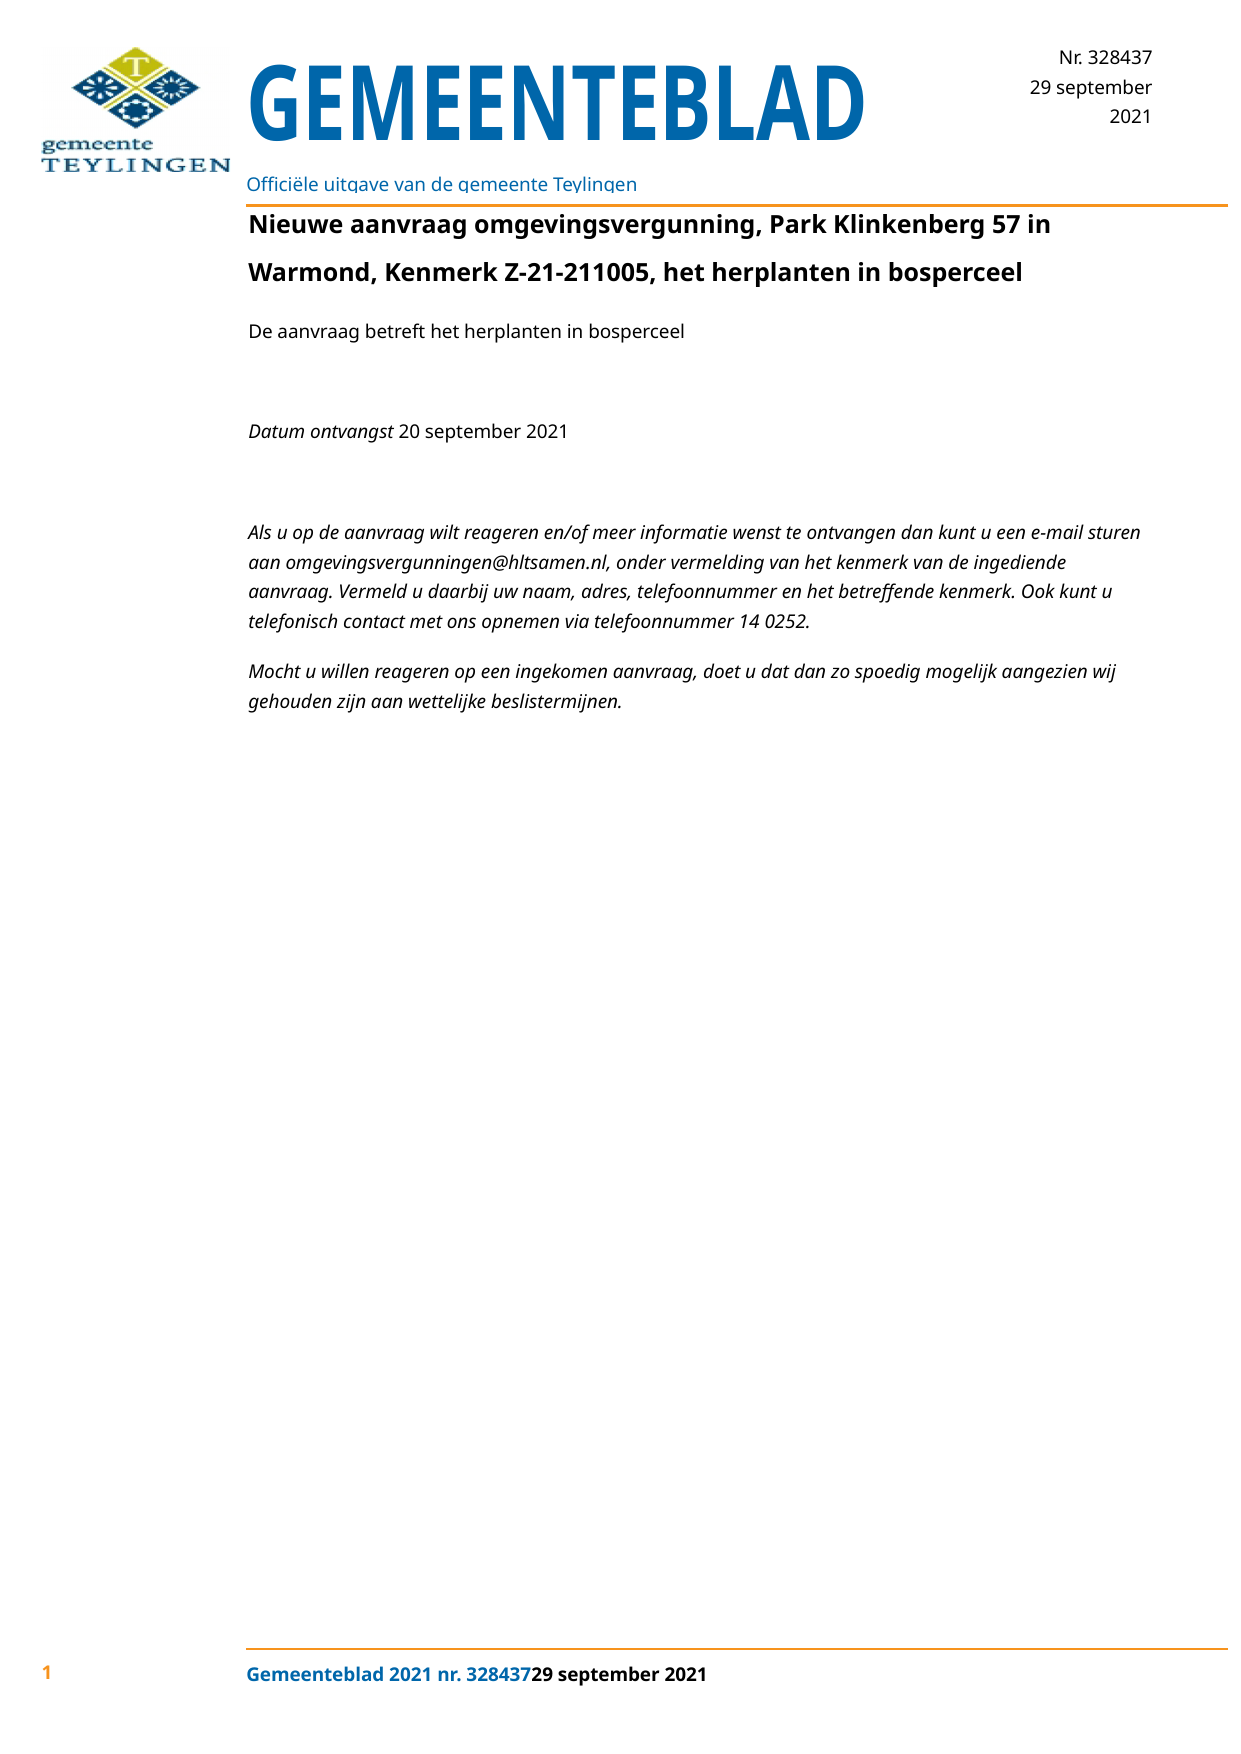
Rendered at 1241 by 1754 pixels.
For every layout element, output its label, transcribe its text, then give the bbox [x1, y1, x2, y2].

text De aanvraag betreft het herplanten in bosperceel [248, 318, 1152, 344]
picture [41, 47, 231, 172]
text Nieuwe aanvraag omgevingsvergunning, Park Klinkenberg 57 in Warmond, Kenmerk Z-21-211005, het herplanten in bosperceel [248, 207, 1152, 288]
text Mocht u willen reageren op een ingekomen aanvraag, doet u dat dan zo spoedig mogelijk aangezien wij gehouden zijn aan wettelijke beslistermijnen. [248, 659, 1152, 714]
text Datum ontvangst 20 september 2021 [248, 419, 1152, 444]
text Als u op de aanvraag wilt reageren en/of meer informatie wenst te ontvangen dan kunt u een e-mail sturen aan omgevingsvergunningen@hltsamen.nl, onder vermelding van het kenmerk van de ingediende aanvraag. Vermeld u daarbij uw naam, adres, telefoonnummer en het betreffende kenmerk. Ook kunt u telefonisch contact met ons opnemen via telefoonnummer 14 0252. [248, 519, 1152, 634]
